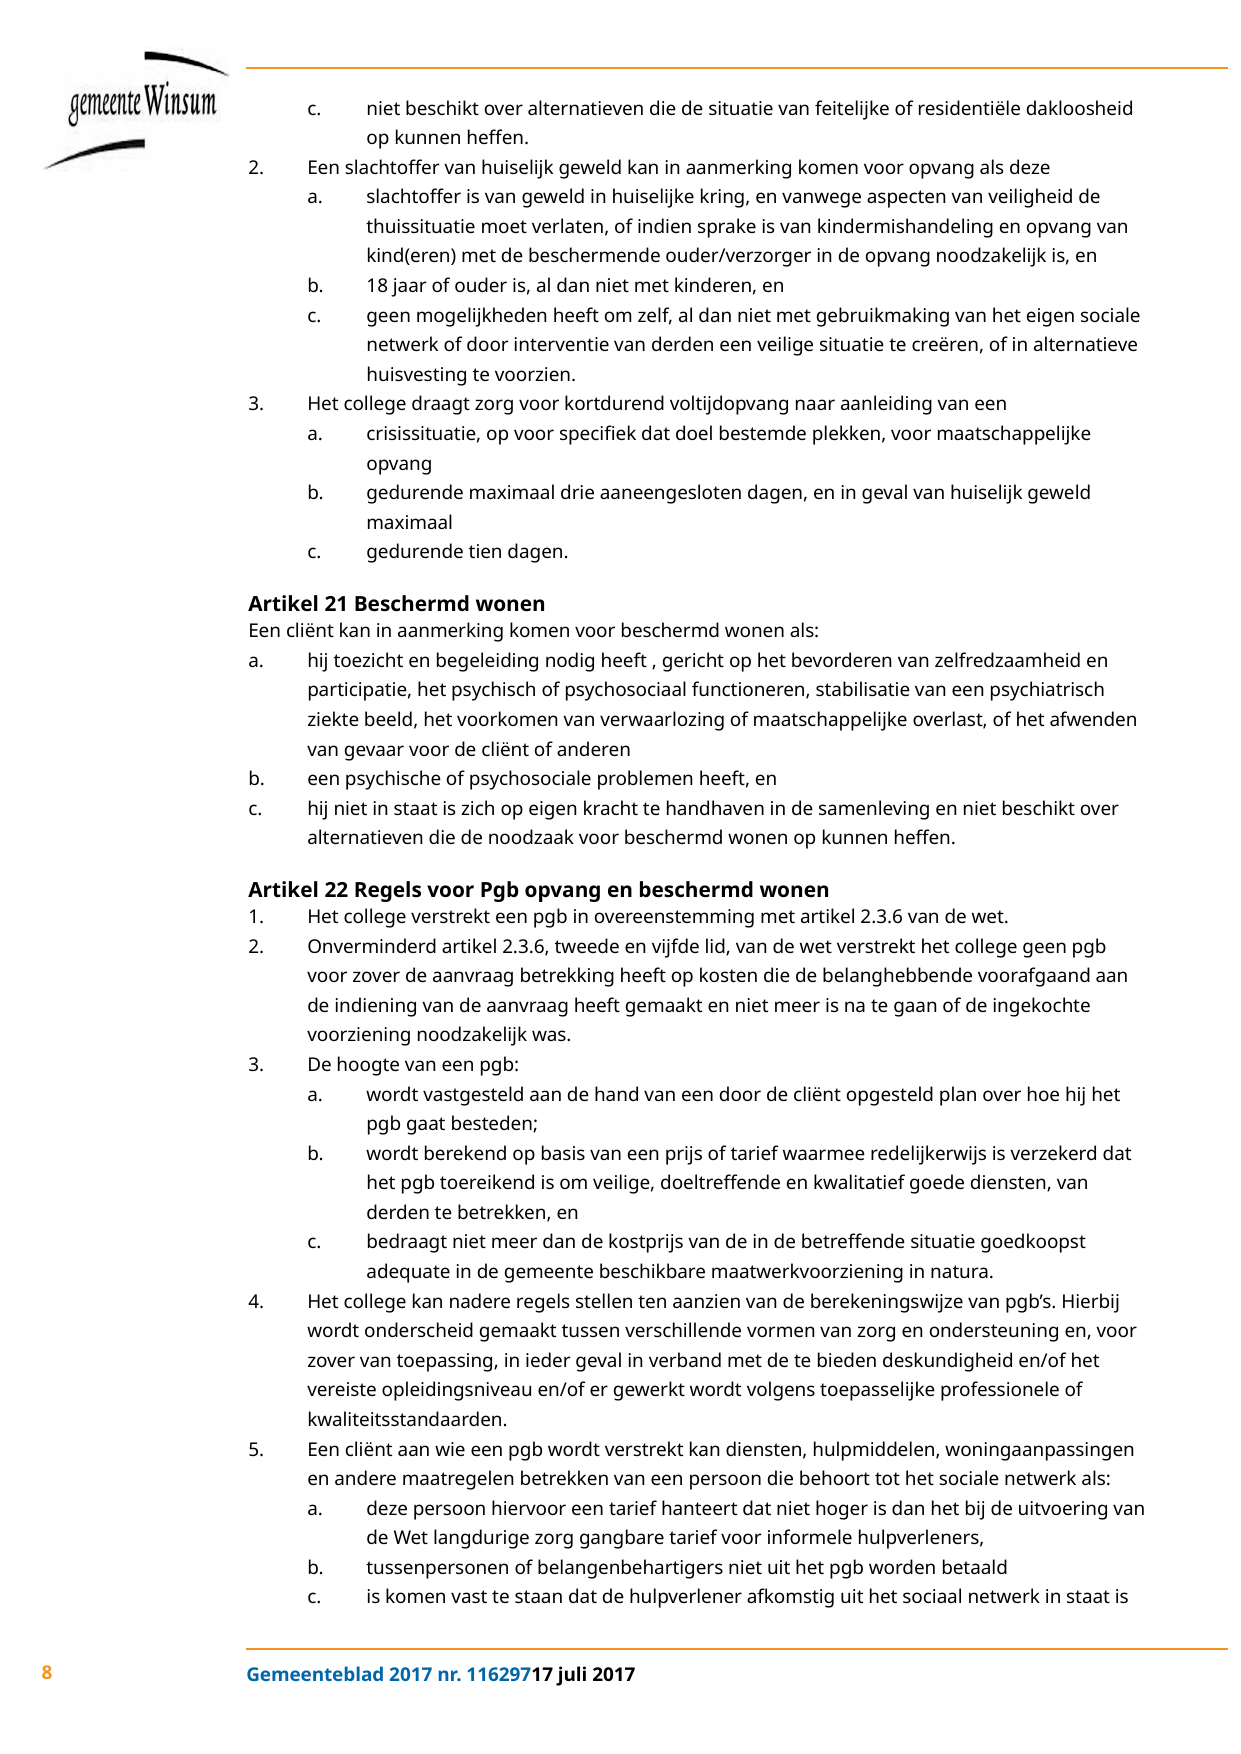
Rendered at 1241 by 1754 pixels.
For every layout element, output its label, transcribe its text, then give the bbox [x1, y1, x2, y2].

list Het college draagt zorg voor kortdurend voltijdopvang naar aanleiding van een [248, 391, 1152, 416]
list De hoogte van een pgb: [248, 1051, 1152, 1077]
list Het college kan nadere regels stellen ten aanzien van de berekeningswijze van pgb’s. Hierbij wordt onderscheid gemaakt tussen verschillende vormen van zorg en ondersteuning en, voor zover van toepassing, in ieder geval in verband met de te bieden deskundigheid en/of het vereiste opleidingsniveau en/of er gewerkt wordt volgens toepasselijke professionele of kwaliteitsstandaarden. [248, 1288, 1152, 1432]
list crisissituatie, op voor specifiek dat doel bestemde plekken, voor maatschappelijke opvang [307, 420, 1152, 476]
text Artikel 21 Beschermd wonen [248, 589, 1152, 617]
list Een cliënt aan wie een pgb wordt verstrekt kan diensten, hulpmiddelen, woningaanpassingen en andere maatregelen betrekken van een persoon die behoort tot het sociale netwerk als: [248, 1436, 1152, 1491]
list bedraagt niet meer dan de kostprijs van de in de betreffende situatie goedkoopst adequate in de gemeente beschikbare maatwerkvoorziening in natura. [307, 1229, 1152, 1284]
picture [41, 47, 231, 172]
list gedurende maximaal drie aaneengesloten dagen, en in geval van huiselijk geweld maximaal [307, 479, 1152, 535]
list hij niet in staat is zich op eigen kracht te handhaven in de samenleving en niet beschikt over alternatieven die de noodzaak voor beschermd wonen op kunnen heffen. [248, 795, 1152, 850]
list een psychische of psychosociale problemen heeft, en [248, 765, 1152, 791]
list Onverminderd artikel 2.3.6, tweede en vijfde lid, van de wet verstrekt het college geen pgb voor zover de aanvraag betrekking heeft op kosten die de belanghebbende voorafgaand aan de indiening van de aanvraag heeft gemaakt en niet meer is na te gaan of de ingekochte voorziening noodzakelijk was. [248, 933, 1152, 1047]
list tussenpersonen of belangenbehartigers niet uit het pgb worden betaald [307, 1554, 1152, 1580]
list is komen vast te staan dat de hulpverlener afkomstig uit het sociaal netwerk in staat is [307, 1584, 1152, 1609]
list hij toezicht en begeleiding nodig heeft , gericht op het bevorderen van zelfredzaamheid en participatie, het psychisch of psychosociaal functioneren, stabilisatie van een psychiatrisch ziekte beeld, het voorkomen van verwaarlozing of maatschappelijke overlast, of het afwenden van gevaar voor de cliënt of anderen [248, 647, 1152, 761]
text Artikel 22 Regels voor Pgb opvang en beschermd wonen [248, 875, 1152, 903]
list wordt berekend op basis van een prijs of tarief waarmee redelijkerwijs is verzekerd dat het pgb toereikend is om veilige, doeltreffende en kwalitatief goede diensten, van derden te betrekken, en [307, 1140, 1152, 1225]
list Een slachtoffer van huiselijk geweld kan in aanmerking komen voor opvang als deze [248, 154, 1152, 180]
list 18 jaar of ouder is, al dan niet met kinderen, en [307, 272, 1152, 298]
list deze persoon hiervoor een tarief hanteert dat niet hoger is dan het bij de uitvoering van de Wet langdurige zorg gangbare tarief voor informele hulpverleners, [307, 1495, 1152, 1550]
list slachtoffer is van geweld in huiselijke kring, en vanwege aspecten van veiligheid de thuissituatie moet verlaten, of indien sprake is van kindermishandeling en opvang van kind(eren) met de beschermende ouder/verzorger in de opvang noodzakelijk is, en [307, 183, 1152, 268]
list Het college verstrekt een pgb in overeenstemming met artikel 2.3.6 van de wet. [248, 903, 1152, 929]
list niet beschikt over alternatieven die de situatie van feitelijke of residentiële dakloosheid op kunnen heffen. [307, 95, 1152, 150]
text Een cliënt kan in aanmerking komen voor beschermd wonen als: [248, 617, 1152, 643]
list wordt vastgesteld aan de hand van een door de cliënt opgesteld plan over hoe hij het pgb gaat besteden; [307, 1081, 1152, 1136]
list gedurende tien dagen. [307, 538, 1152, 564]
list geen mogelijkheden heeft om zelf, al dan niet met gebruikmaking van het eigen sociale netwerk of door interventie van derden een veilige situatie te creëren, of in alternatieve huisvesting te voorzien. [307, 302, 1152, 387]
